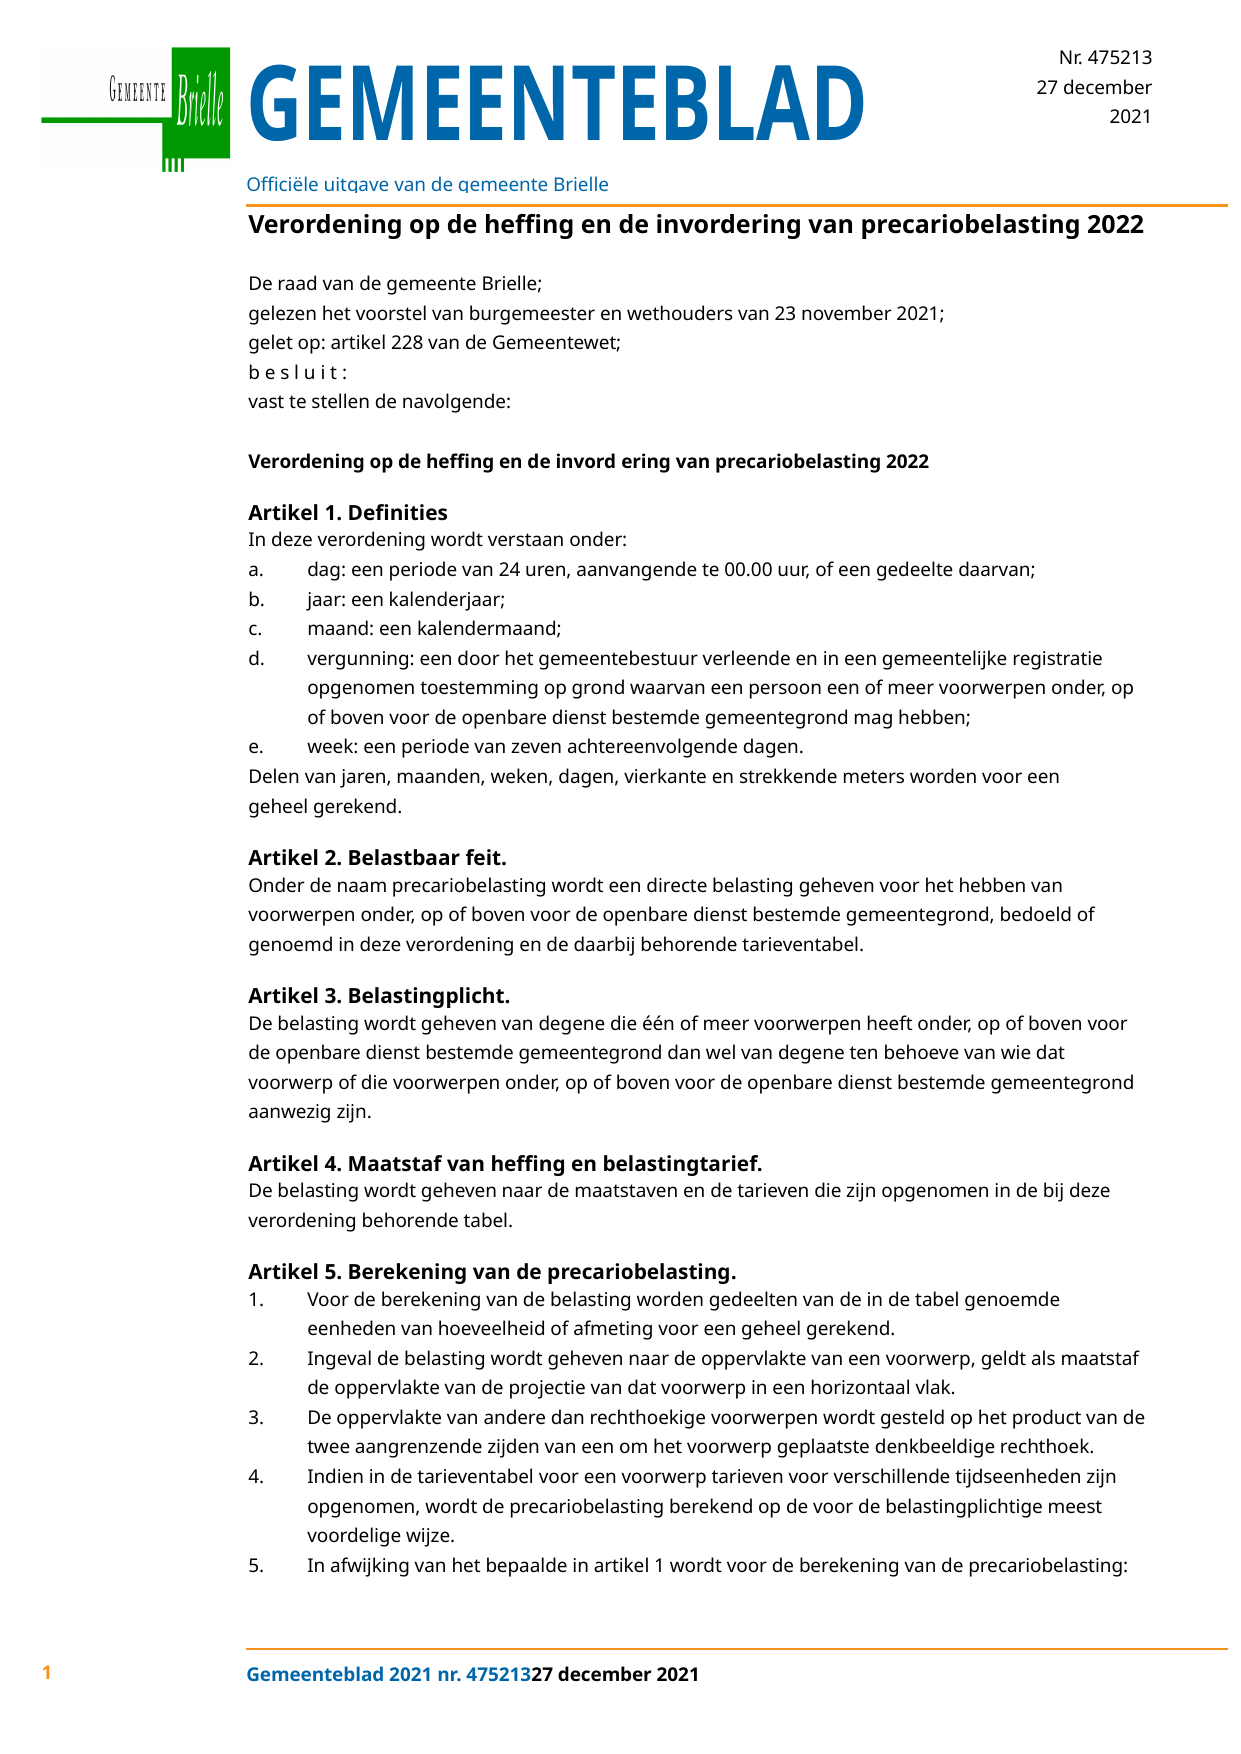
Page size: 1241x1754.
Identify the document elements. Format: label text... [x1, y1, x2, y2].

picture [41, 47, 231, 172]
text De raad van de gemeente Brielle; [248, 270, 1152, 296]
text vast te stellen de navolgende: [248, 389, 1152, 414]
list Ingeval de belasting wordt geheven naar de oppervlakte van een voorwerp, geldt als maatstaf de oppervlakte van de projectie van dat voorwerp in een horizontaal vlak. [248, 1345, 1152, 1400]
text gelet op: artikel 228 van de Gemeentewet; [248, 329, 1152, 355]
text gelezen het voorstel van burgemeester en wethouders van 23 november 2021; [248, 300, 1152, 326]
text Artikel 3. Belastingplicht. [248, 981, 1152, 1010]
text b e s l u i t : [248, 359, 1152, 385]
text geheel gerekend. [248, 793, 1152, 819]
list jaar: een kalenderjaar; [248, 586, 1152, 612]
list De oppervlakte van andere dan rechthoekige voorwerpen wordt gesteld op het product van de twee aangrenzende zijden van een om het voorwerp geplaatste denkbeeldige rechthoek. [248, 1404, 1152, 1459]
text De belasting wordt geheven van degene die één of meer voorwerpen heeft onder, op of boven voor de openbare dienst bestemde gemeentegrond dan wel van degene ten behoeve van wie dat voorwerp of die voorwerpen onder, op of boven voor de openbare dienst bestemde gemeentegrond aanwezig zijn. [248, 1010, 1152, 1124]
text Artikel 5. Berekening van de precariobelasting. [248, 1257, 1152, 1286]
list vergunning: een door het gemeentebestuur verleende en in een gemeentelijke registratie opgenomen toestemming op grond waarvan een persoon een of meer voorwerpen onder, op of boven voor de openbare dienst bestemde gemeentegrond mag hebben; [248, 645, 1152, 730]
text Verordening op de heffing en de invordering van precariobelasting 2022 [248, 207, 1152, 241]
text Artikel 1. Definities [248, 498, 1152, 527]
list maand: een kalendermaand; [248, 615, 1152, 641]
list In afwijking van het bepaalde in artikel 1 wordt voor de berekening van de precariobelasting: [248, 1552, 1152, 1578]
list Indien in de tarieventabel voor een voorwerp tarieven voor verschillende tijdseenheden zijn opgenomen, wordt de precariobelasting berekend op de voor de belastingplichtige meest voordelige wijze. [248, 1463, 1152, 1548]
list Voor de berekening van de belasting worden gedeelten van de in de tabel genoemde eenheden van hoeveelheid of afmeting voor een geheel gerekend. [248, 1286, 1152, 1341]
text Onder de naam precariobelasting wordt een directe belasting geheven voor het hebben van voorwerpen onder, op of boven voor de openbare dienst bestemde gemeentegrond, bedoeld of genoemd in deze verordening en de daarbij behorende tarieventabel. [248, 872, 1152, 957]
list week: een periode van zeven achtereenvolgende dagen. [248, 734, 1152, 759]
text In deze verordening wordt verstaan onder: [248, 527, 1152, 552]
text Artikel 2. Belastbaar feit. [248, 843, 1152, 872]
text De belasting wordt geheven naar de maatstaven en de tarieven die zijn opgenomen in de bij deze verordening behorende tabel. [248, 1177, 1152, 1233]
text Artikel 4. Maatstaf van heffing en belastingtarief. [248, 1149, 1152, 1177]
text Verordening op de heffing en de invord ering van precariobelasting 2022 [248, 448, 1152, 473]
list dag: een periode van 24 uren, aanvangende te 00.00 uur, of een gedeelte daarvan; [248, 556, 1152, 582]
text Delen van jaren, maanden, weken, dagen, vierkante en strekkende meters worden voor een [248, 763, 1152, 789]
